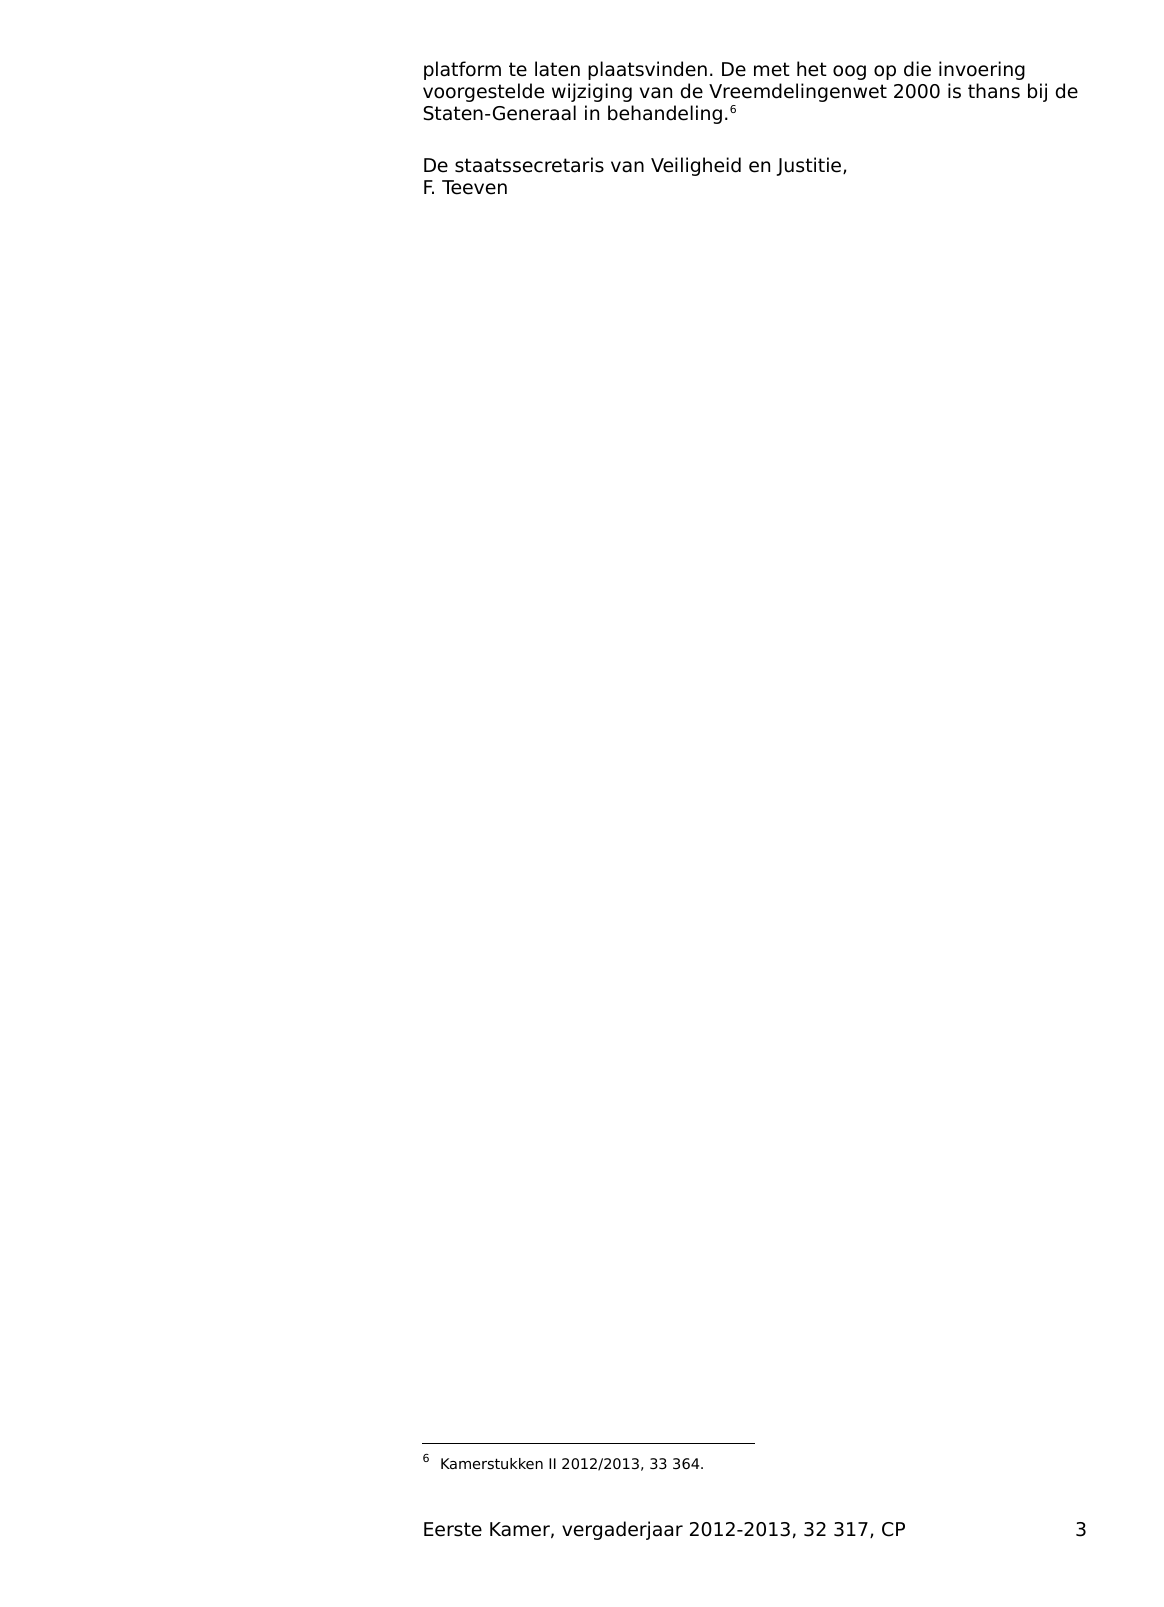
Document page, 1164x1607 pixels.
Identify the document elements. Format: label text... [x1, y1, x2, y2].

text De staatssecretaris van Veiligheid en Justitie, F. Teeven [422, 155, 1087, 199]
text platform te laten plaatsvinden. De met het oog op die invoering voorgestelde wijziging van de Vreemdelingenwet 2000 is thans bij de Staten-Generaal in behandeling. [422, 59, 1087, 125]
text Kamerstukken II 2012/2013, 33 364. [422, 1452, 1087, 1474]
